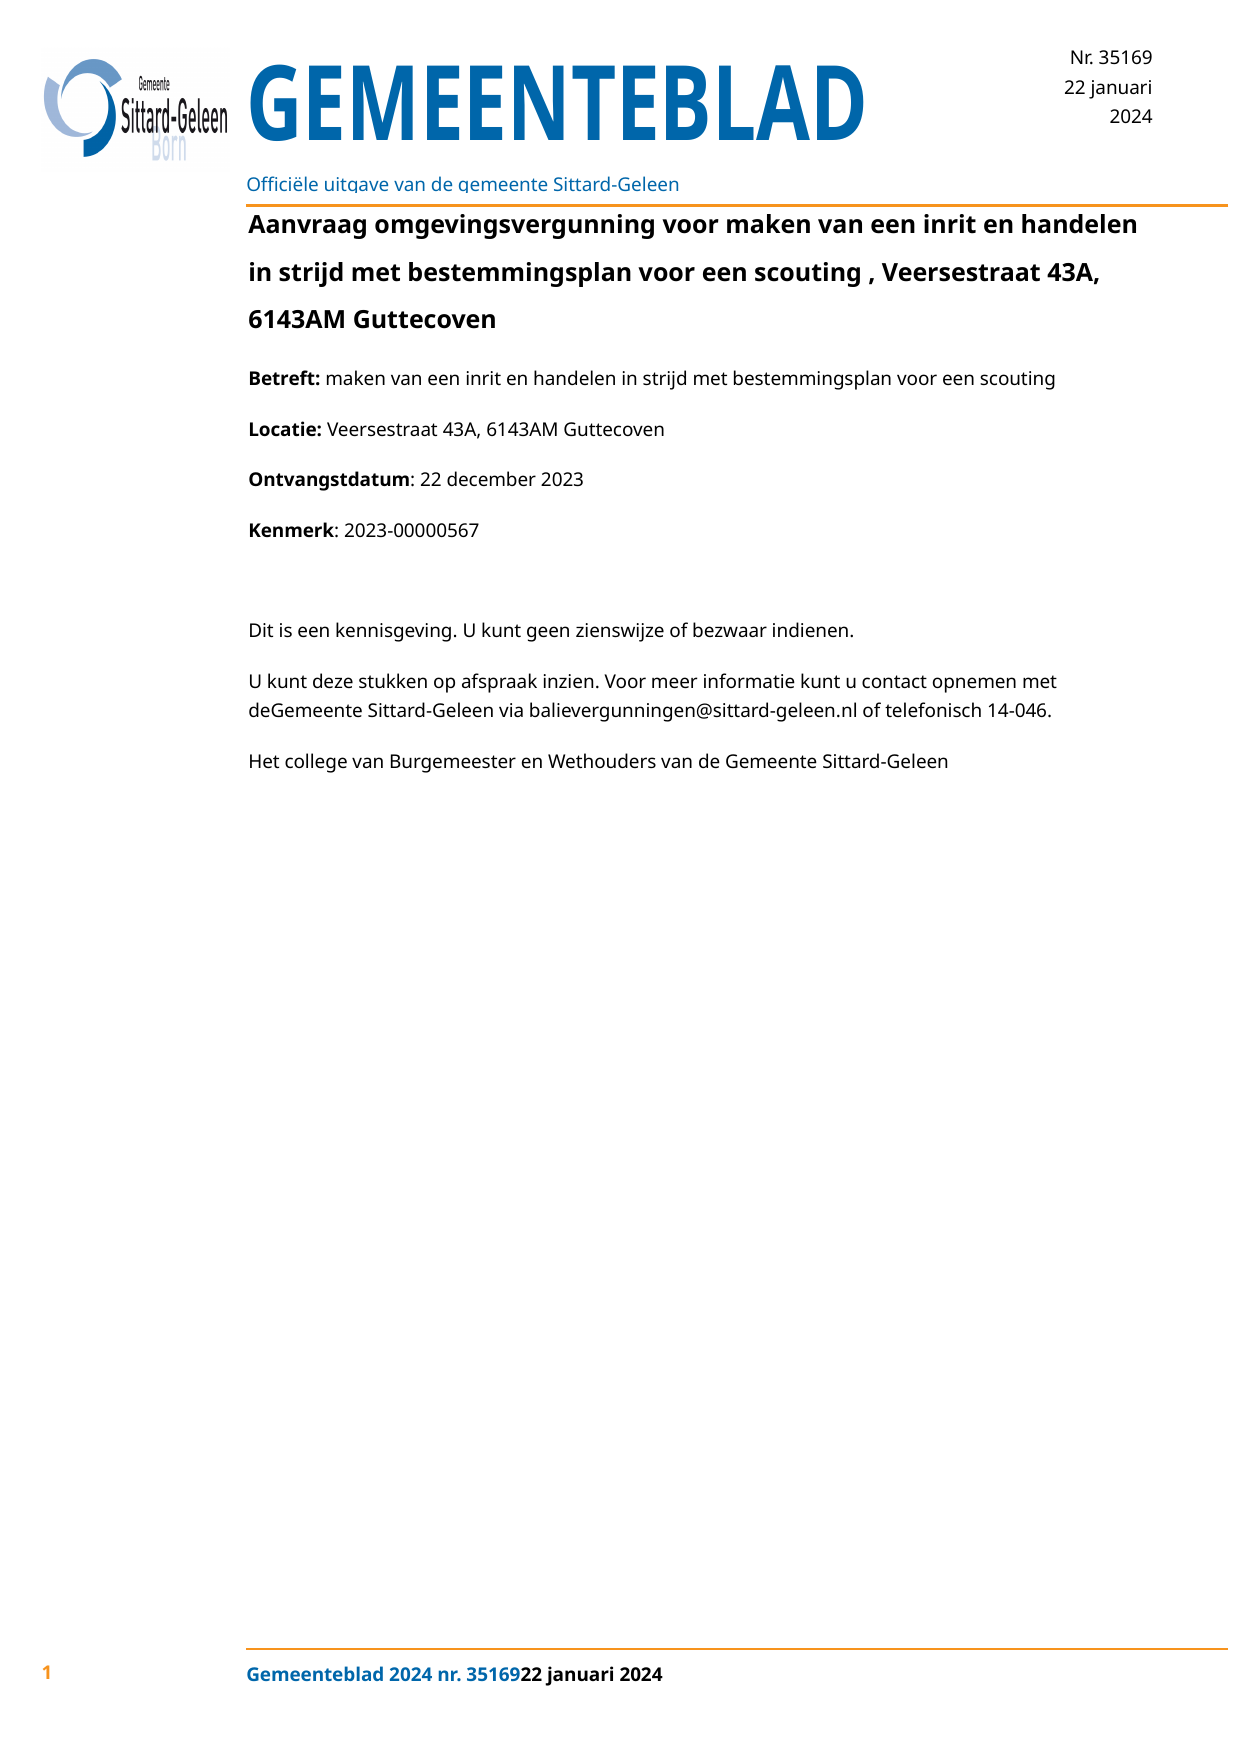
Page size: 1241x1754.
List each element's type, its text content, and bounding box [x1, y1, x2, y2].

text U kunt deze stukken op afspraak inzien. Voor meer informatie kunt u contact opnemen met deGemeente Sittard-Geleen via balievergunningen@sittard-geleen.nl of telefonisch 14-046. [248, 668, 1152, 723]
text Het college van Burgemeester en Wethouders van de Gemeente Sittard-Geleen [248, 748, 1152, 774]
text Dit is een kennisgeving. U kunt geen zienswijze of bezwaar indienen. [248, 618, 1152, 643]
text Betreft: maken van een inrit en handelen in strijd met bestemmingsplan voor een scouting [248, 366, 1152, 391]
picture [41, 47, 231, 172]
text Locatie: Veersestraat 43A, 6143AM Guttecoven [248, 416, 1152, 442]
text Aanvraag omgevingsvergunning voor maken van een inrit en handelen in strijd met bestemmingsplan voor een scouting , Veersestraat 43A, 6143AM Guttecoven [248, 207, 1152, 336]
text Kenmerk: 2023-00000567 [248, 517, 1152, 542]
text Ontvangstdatum: 22 december 2023 [248, 466, 1152, 492]
